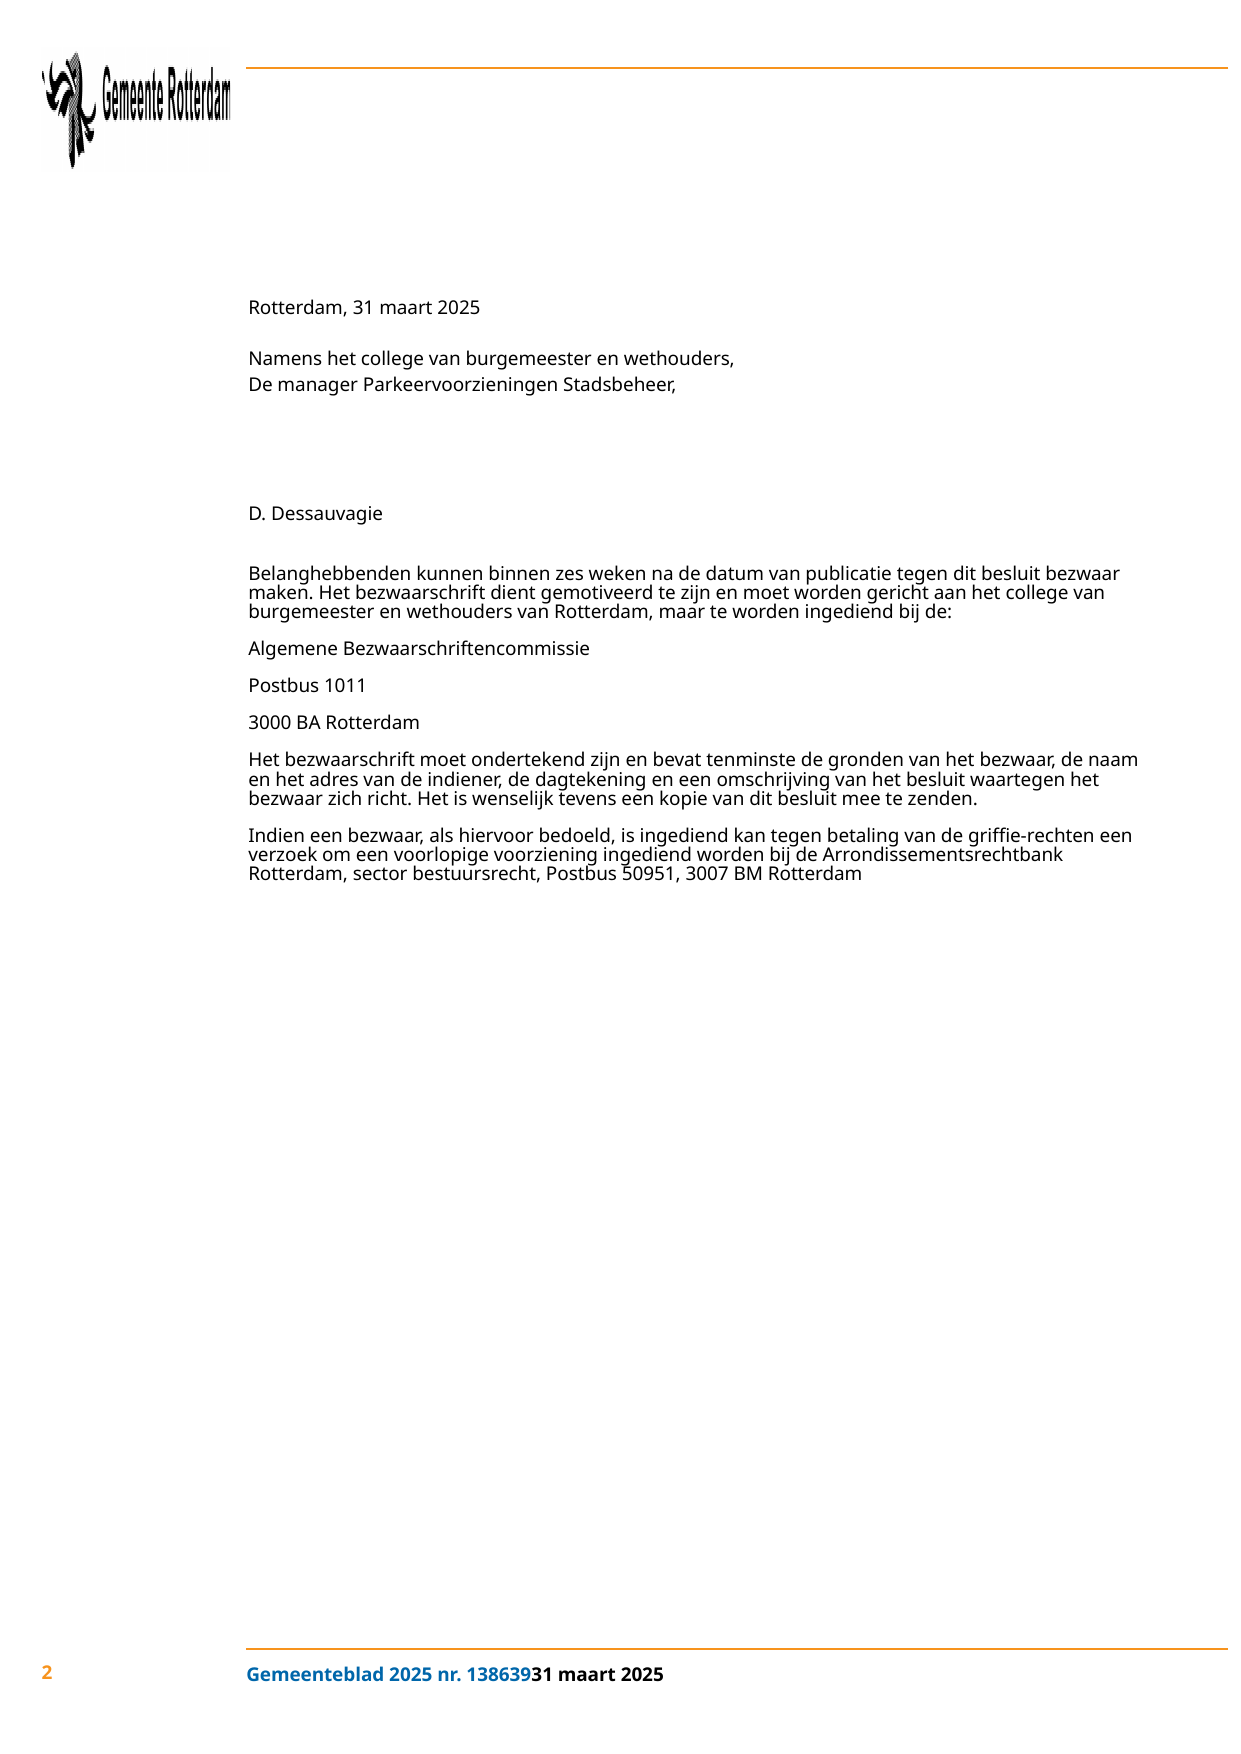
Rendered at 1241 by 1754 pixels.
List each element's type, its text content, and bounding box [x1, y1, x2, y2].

text D. Dessauvagie [248, 500, 1152, 525]
text Algemene Bezwaarschriftencommissie [248, 640, 1152, 659]
text De manager Parkeervoorzieningen Stadsbeheer, [248, 371, 1152, 397]
picture [41, 47, 231, 172]
text Namens het college van burgemeester en wethouders, [248, 345, 1152, 371]
text Rotterdam, 31 maart 2025 [248, 294, 1152, 319]
text 3000 BA Rotterdam [248, 714, 1152, 733]
text Belanghebbenden kunnen binnen zes weken na de datum van publicatie tegen dit besluit bezwaar maken. Het bezwaarschrift dient gemotiveerd te zijn en moet worden gericht aan het college van burgemeester en wethouders van Rotterdam, maar te worden ingediend bij de: [248, 565, 1152, 623]
text Indien een bezwaar, als hiervoor bedoeld, is ingediend kan tegen betaling van de griffie-rechten een verzoek om een voorlopige voorziening ingediend worden bij de Arrondissementsrechtbank Rotterdam, sector bestuursrecht, Postbus 50951, 3007 BM Rotterdam [248, 827, 1152, 884]
text Postbus 1011 [248, 677, 1152, 697]
text Het bezwaarschrift moet ondertekend zijn en bevat tenminste de gronden van het bezwaar, de naam en het adres van de indiener, de dagtekening en een omschrijving van het besluit waartegen het bezwaar zich richt. Het is wenselijk tevens een kopie van dit besluit mee te zenden. [248, 751, 1152, 809]
